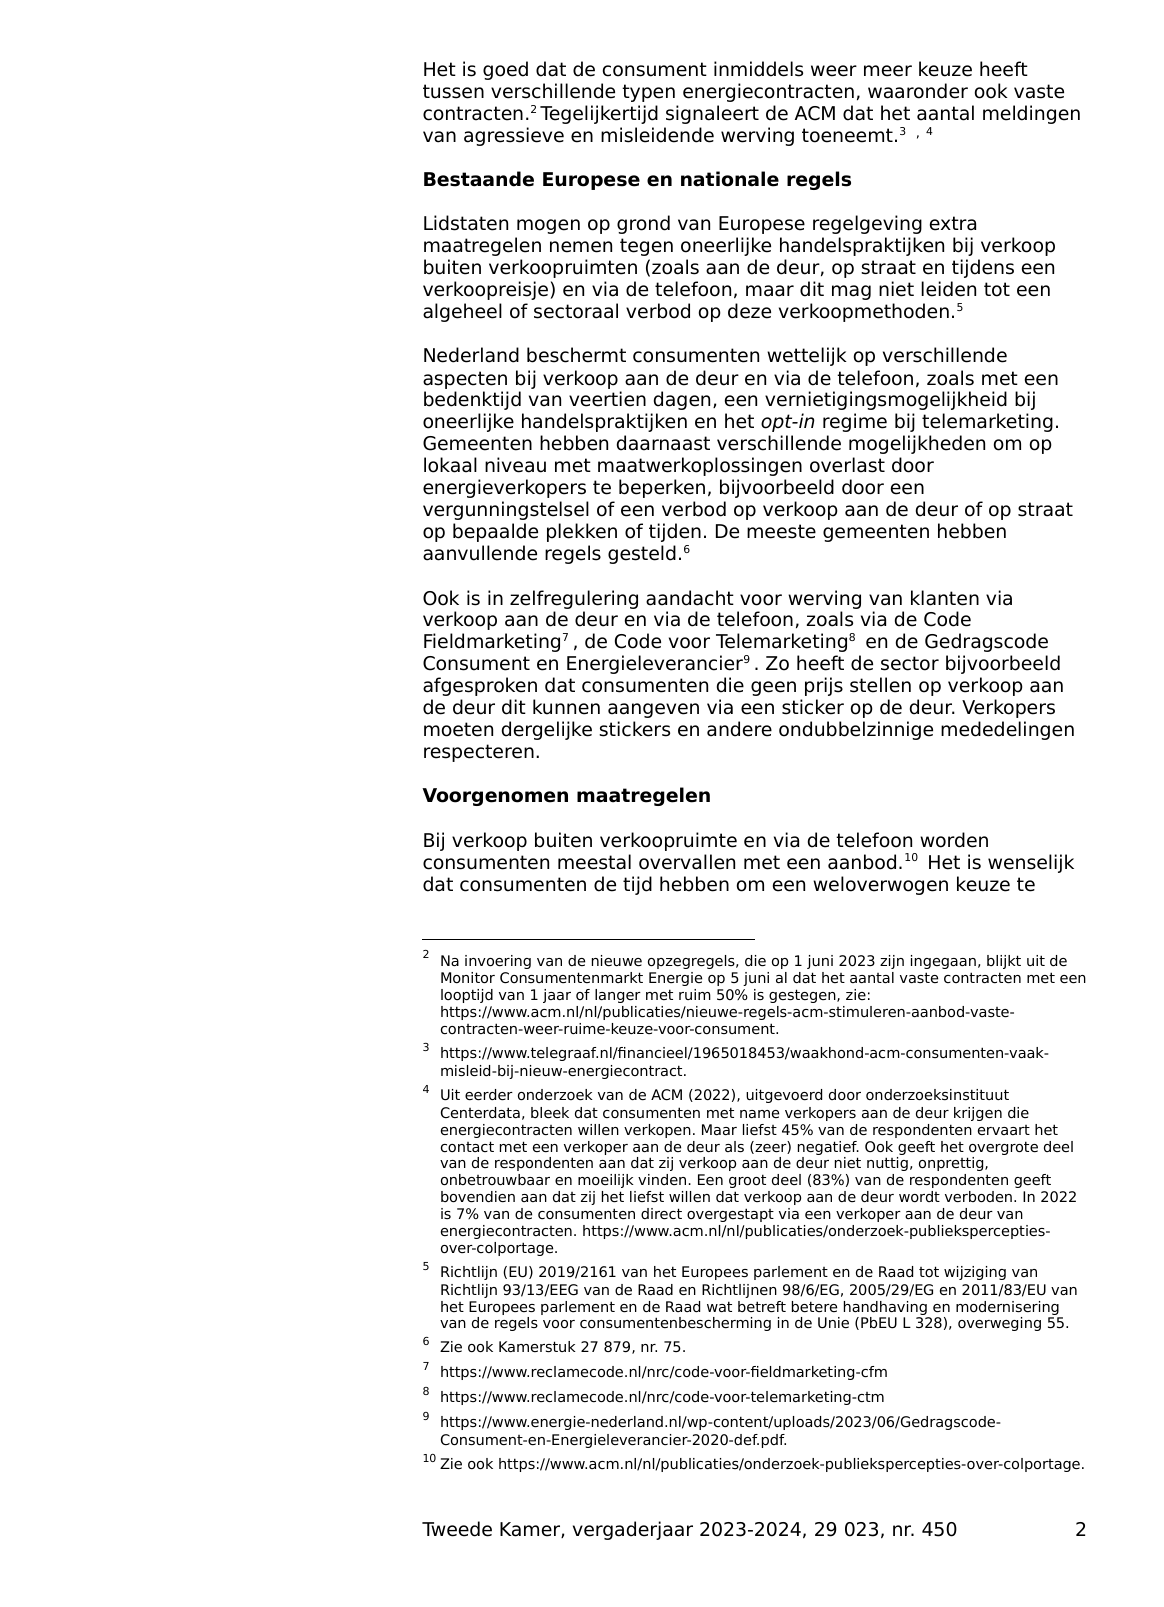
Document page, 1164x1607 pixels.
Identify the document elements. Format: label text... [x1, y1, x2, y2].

text Zie ook Kamerstuk 27 879, nr. 75. [422, 1335, 1087, 1357]
text https://www.reclamecode.nl/nrc/code-voor-telemarketing-ctm [422, 1385, 1087, 1407]
text Bij verkoop buiten verkoopruimte en via de telefoon worden consumenten meestal overvallen met een aanbod. Het is wenselijk dat consumenten de tijd hebben om een weloverwogen keuze te [422, 829, 1087, 896]
text Ook is in zelfregulering aandacht voor werving van klanten via verkoop aan de deur en via de telefoon, zoals via de Code Fieldmarketing, de Code voor Telemarketing en de Gedragscode Consument en Energieleverancier. Zo heeft de sector bijvoorbeeld afgesproken dat consumenten die geen prijs stellen op verkoop aan de deur dit kunnen aangeven via een sticker op de deur. Verkopers moeten dergelijke stickers en andere ondubbelzinnige mededelingen respecteren. [422, 587, 1087, 763]
text Na invoering van de nieuwe opzegregels, die op 1 juni 2023 zijn ingegaan, blijkt uit de Monitor Consumentenmarkt Energie op 5 juni al dat het aantal vaste contracten met een looptijd van 1 jaar of langer met ruim 50% is gestegen, zie: https://www.acm.nl/nl/publicaties/nieuwe-regels-acm-stimuleren-aanbod-vaste-contracten-weer-ruime-keuze-voor-consument. [422, 948, 1087, 1038]
text Het is goed dat de consument inmiddels weer meer keuze heeft tussen verschillende typen energiecontracten, waaronder ook vaste contracten.Tegelijkertijd signaleert de ACM dat het aantal meldingen van agressieve en misleidende werving toeneemt. , [422, 59, 1087, 147]
text Uit eerder onderzoek van de ACM (2022), uitgevoerd door onderzoeksinstituut Centerdata, bleek dat consumenten met name verkopers aan de deur krijgen die energiecontracten willen verkopen. Maar liefst 45% van de respondenten ervaart het contact met een verkoper aan de deur als (zeer) negatief. Ook geeft het overgrote deel van de respondenten aan dat zij verkoop aan de deur niet nuttig, onprettig, onbetrouwbaar en moeilijk vinden. Een groot deel (83%) van de respondenten geeft bovendien aan dat zij het liefst willen dat verkoop aan de deur wordt verboden. In 2022 is 7% van de consumenten direct overgestapt via een verkoper aan de deur van energiecontracten. https://www.acm.nl/nl/publicaties/onderzoek-publiekspercepties-over-colportage. [422, 1083, 1087, 1257]
subtitle Bestaande Europese en nationale regels [422, 169, 1087, 191]
subtitle Voorgenomen maatregelen [422, 785, 1087, 807]
text Richtlijn (EU) 2019/2161 van het Europees parlement en de Raad tot wijziging van Richtlijn 93/13/EEG van de Raad en Richtlijnen 98/6/EG, 2005/29/EG en 2011/83/EU van het Europees parlement en de Raad wat betreft betere handhaving en modernisering van de regels voor consumentenbescherming in de Unie (PbEU L 328), overweging 55. [422, 1260, 1087, 1332]
text https://www.reclamecode.nl/nrc/code-voor-fieldmarketing-cfm [422, 1360, 1087, 1382]
text https://www.energie-nederland.nl/wp-content/uploads/2023/06/Gedragscode-Consument-en-Energieleverancier-2020-def.pdf. [422, 1410, 1087, 1449]
text Lidstaten mogen op grond van Europese regelgeving extra maatregelen nemen tegen oneerlijke handelspraktijken bij verkoop buiten verkoopruimten (zoals aan de deur, op straat en tijdens een verkoopreisje) en via de telefoon, maar dit mag niet leiden tot een algeheel of sectoraal verbod op deze verkoopmethoden. [422, 213, 1087, 323]
text Nederland beschermt consumenten wettelijk op verschillende aspecten bij verkoop aan de deur en via de telefoon, zoals met een bedenktijd van veertien dagen, een vernietigingsmogelijkheid bij oneerlijke handelspraktijken en het opt-in regime bij telemarketing. Gemeenten hebben daarnaast verschillende mogelijkheden om op lokaal niveau met maatwerkoplossingen overlast door energieverkopers te beperken, bijvoorbeeld door een vergunningstelsel of een verbod op verkoop aan de deur of op straat op bepaalde plekken of tijden. De meeste gemeenten hebben aanvullende regels gesteld. [422, 345, 1087, 565]
text https://www.telegraaf.nl/financieel/1965018453/waakhond-acm-consumenten-vaak-misleid-bij-nieuw-energiecontract. [422, 1041, 1087, 1080]
text Zie ook https://www.acm.nl/nl/publicaties/onderzoek-publiekspercepties-over-colportage. [422, 1452, 1087, 1474]
